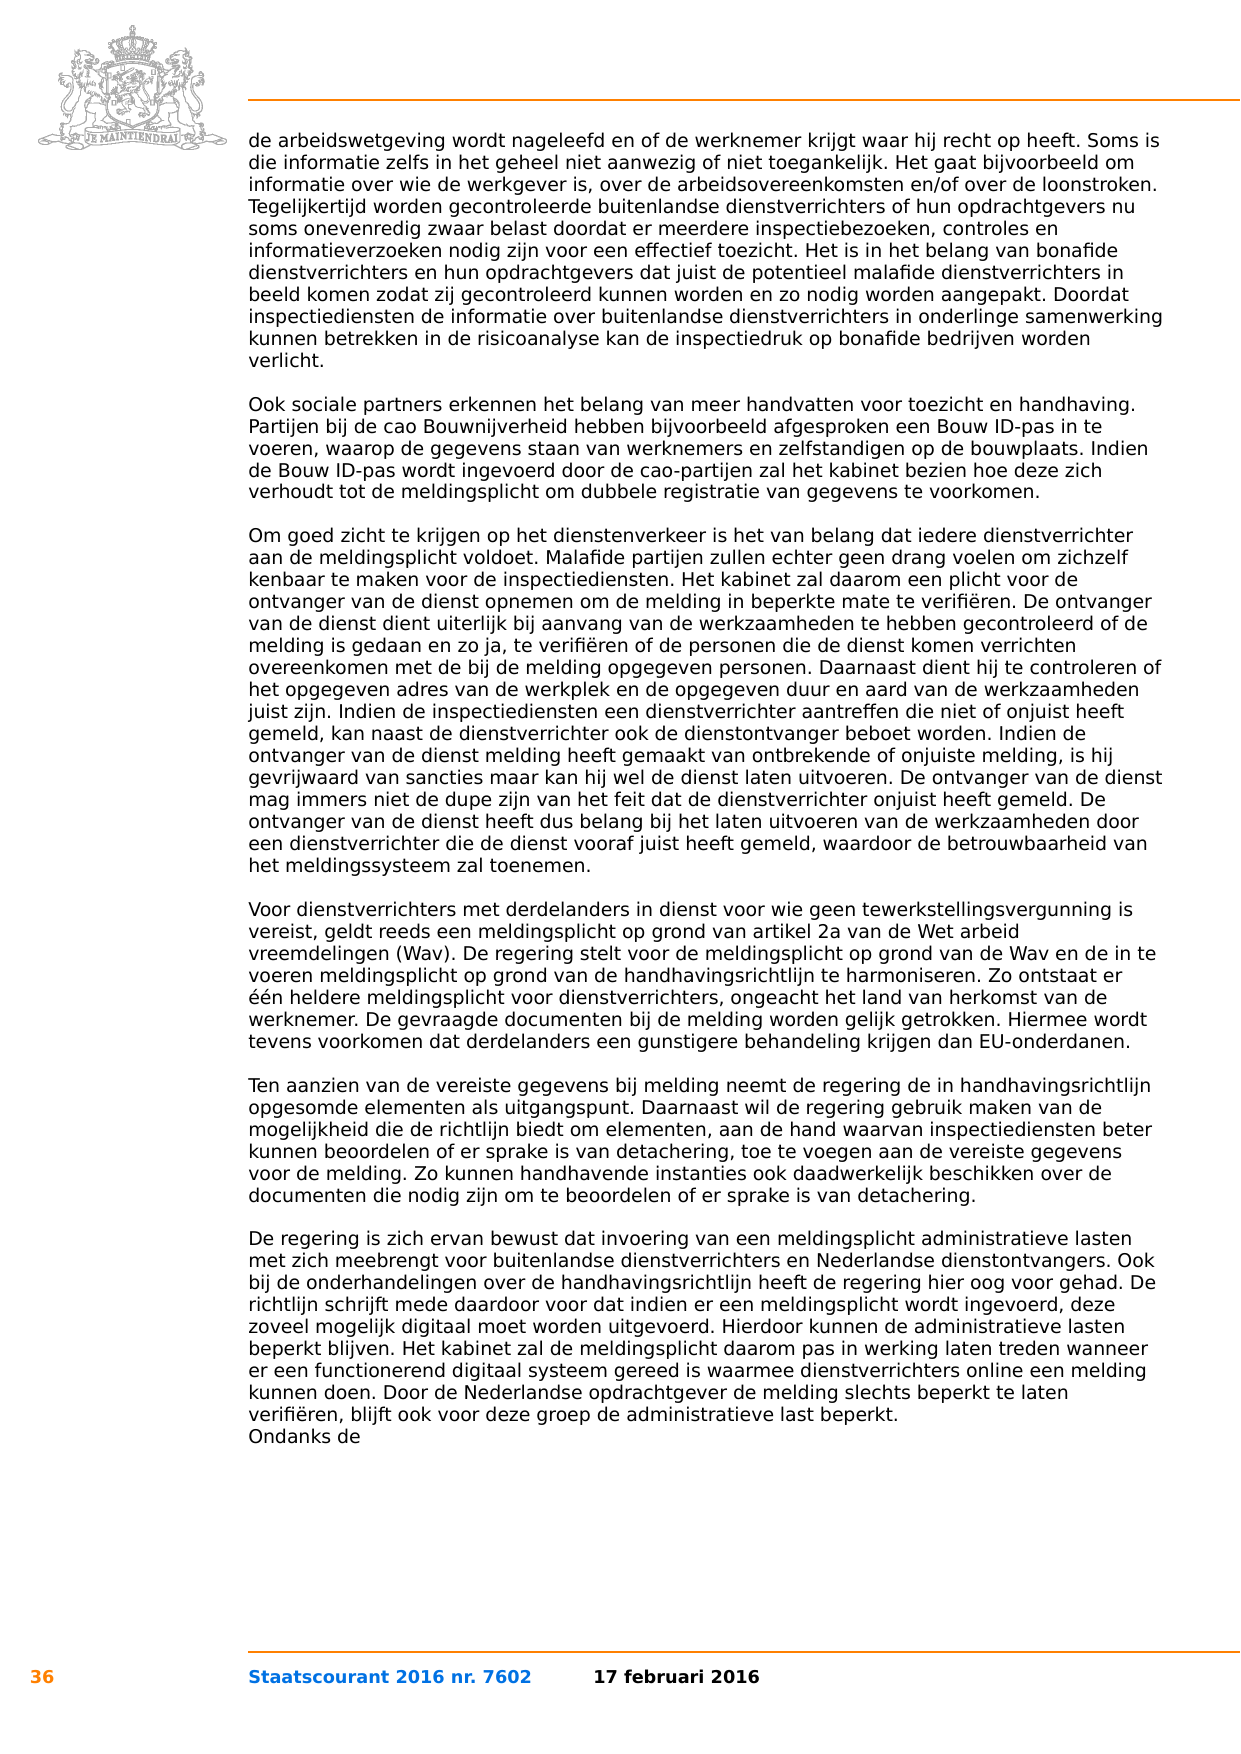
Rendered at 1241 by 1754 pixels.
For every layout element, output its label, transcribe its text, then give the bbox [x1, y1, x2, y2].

text Ondanks de [248, 1426, 1163, 1448]
text de arbeidswetgeving wordt nageleefd en of de werknemer krijgt waar hij recht op heeft. Soms is die informatie zelfs in het geheel niet aanwezig of niet toegankelijk. Het gaat bijvoorbeeld om informatie over wie de werkgever is, over de arbeidsovereenkomsten en/of over de loonstroken. Tegelijkertijd worden gecontroleerde buitenlandse dienstverrichters of hun opdrachtgevers nu soms onevenredig zwaar belast doordat er meerdere inspectiebezoeken, controles en informatieverzoeken nodig zijn voor een effectief toezicht. Het is in het belang van bonafide dienstverrichters en hun opdrachtgevers dat juist de potentieel malafide dienstverrichters in beeld komen zodat zij gecontroleerd kunnen worden en zo nodig worden aangepakt. Doordat inspectiediensten de informatie over buitenlandse dienstverrichters in onderlinge samenwerking kunnen betrekken in de risicoanalyse kan de inspectiedruk op bonafide bedrijven worden verlicht. [248, 130, 1163, 372]
text Ook sociale partners erkennen het belang van meer handvatten voor toezicht en handhaving. Partijen bij de cao Bouwnijverheid hebben bijvoorbeeld afgesproken een Bouw ID-pas in te voeren, waarop de gegevens staan van werknemers en zelfstandigen op de bouwplaats. Indien de Bouw ID-pas wordt ingevoerd door de cao-partijen zal het kabinet bezien hoe deze zich verhoudt tot de meldingsplicht om dubbele registratie van gegevens te voorkomen. [248, 393, 1163, 503]
text De regering is zich ervan bewust dat invoering van een meldingsplicht administratieve lasten met zich meebrengt voor buitenlandse dienstverrichters en Nederlandse dienstontvangers. Ook bij de onderhandelingen over de handhavingsrichtlijn heeft de regering hier oog voor gehad. De richtlijn schrijft mede daardoor voor dat indien er een meldingsplicht wordt ingevoerd, deze zoveel mogelijk digitaal moet worden uitgevoerd. Hierdoor kunnen de administratieve lasten beperkt blijven. Het kabinet zal de meldingsplicht daarom pas in werking laten treden wanneer er een functionerend digitaal systeem gereed is waarmee dienstverrichters online een melding kunnen doen. Door de Nederlandse opdrachtgever de melding slechts beperkt te laten verifiëren, blijft ook voor deze groep de administratieve last beperkt. [248, 1228, 1163, 1426]
picture [38, 25, 227, 150]
text Om goed zicht te krijgen op het dienstenverkeer is het van belang dat iedere dienstverrichter aan de meldingsplicht voldoet. Malafide partijen zullen echter geen drang voelen om zichzelf kenbaar te maken voor de inspectiediensten. Het kabinet zal daarom een plicht voor de ontvanger van de dienst opnemen om de melding in beperkte mate te verifiëren. De ontvanger van de dienst dient uiterlijk bij aanvang van de werkzaamheden te hebben gecontroleerd of de melding is gedaan en zo ja, te verifiëren of de personen die de dienst komen verrichten overeenkomen met de bij de melding opgegeven personen. Daarnaast dient hij te controleren of het opgegeven adres van de werkplek en de opgegeven duur en aard van de werkzaamheden juist zijn. Indien de inspectiediensten een dienstverrichter aantreffen die niet of onjuist heeft gemeld, kan naast de dienstverrichter ook de dienstontvanger beboet worden. Indien de ontvanger van de dienst melding heeft gemaakt van ontbrekende of onjuiste melding, is hij gevrijwaard van sancties maar kan hij wel de dienst laten uitvoeren. De ontvanger van de dienst mag immers niet de dupe zijn van het feit dat de dienstverrichter onjuist heeft gemeld. De ontvanger van de dienst heeft dus belang bij het laten uitvoeren van de werkzaamheden door een dienstverrichter die de dienst vooraf juist heeft gemeld, waardoor de betrouwbaarheid van het meldingssysteem zal toenemen. [248, 525, 1163, 877]
text Ten aanzien van de vereiste gegevens bij melding neemt de regering de in handhavingsrichtlijn opgesomde elementen als uitgangspunt. Daarnaast wil de regering gebruik maken van de mogelijkheid die de richtlijn biedt om elementen, aan de hand waarvan inspectiediensten beter kunnen beoordelen of er sprake is van detachering, toe te voegen aan de vereiste gegevens voor de melding. Zo kunnen handhavende instanties ook daadwerkelijk beschikken over de documenten die nodig zijn om te beoordelen of er sprake is van detachering. [248, 1074, 1163, 1206]
text Voor dienstverrichters met derdelanders in dienst voor wie geen tewerkstellingsvergunning is vereist, geldt reeds een meldingsplicht op grond van artikel 2a van de Wet arbeid vreemdelingen (Wav). De regering stelt voor de meldingsplicht op grond van de Wav en de in te voeren meldingsplicht op grond van de handhavingsrichtlijn te harmoniseren. Zo ontstaat er één heldere meldingsplicht voor dienstverrichters, ongeacht het land van herkomst van de werknemer. De gevraagde documenten bij de melding worden gelijk getrokken. Hiermee wordt tevens voorkomen dat derdelanders een gunstigere behandeling krijgen dan EU-onderdanen. [248, 899, 1163, 1053]
